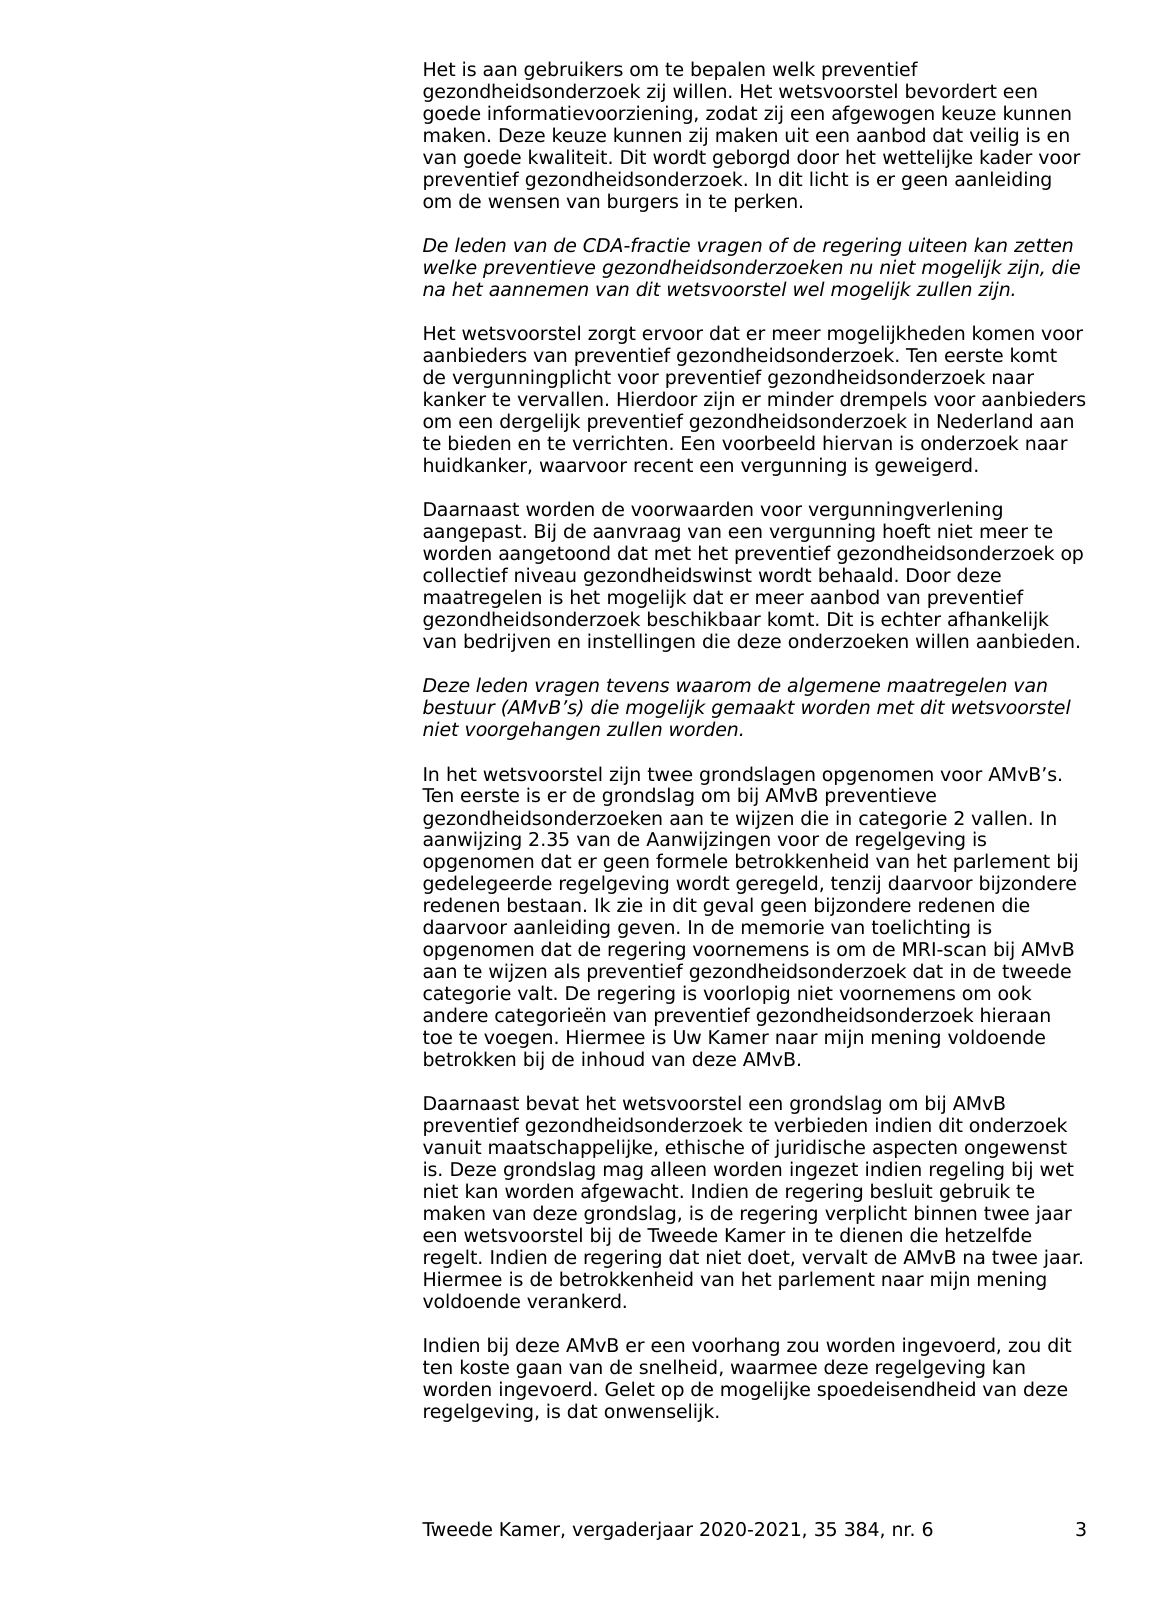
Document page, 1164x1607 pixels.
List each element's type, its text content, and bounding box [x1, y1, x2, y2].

text Daarnaast bevat het wetsvoorstel een grondslag om bij AMvB preventief gezondheidsonderzoek te verbieden indien dit onderzoek vanuit maatschappelijke, ethische of juridische aspecten ongewenst is. Deze grondslag mag alleen worden ingezet indien regeling bij wet niet kan worden afgewacht. Indien de regering besluit gebruik te maken van deze grondslag, is de regering verplicht binnen twee jaar een wetsvoorstel bij de Tweede Kamer in te dienen die hetzelfde regelt. Indien de regering dat niet doet, vervalt de AMvB na twee jaar. Hiermee is de betrokkenheid van het parlement naar mijn mening voldoende verankerd. [422, 1093, 1087, 1313]
text De leden van de CDA-fractie vragen of de regering uiteen kan zetten welke preventieve gezondheidsonderzoeken nu niet mogelijk zijn, die na het aannemen van dit wetsvoorstel wel mogelijk zullen zijn. [422, 235, 1087, 301]
text Deze leden vragen tevens waarom de algemene maatregelen van bestuur (AMvB’s) die mogelijk gemaakt worden met dit wetsvoorstel niet voorgehangen zullen worden. [422, 675, 1087, 741]
text Het wetsvoorstel zorgt ervoor dat er meer mogelijkheden komen voor aanbieders van preventief gezondheidsonderzoek. Ten eerste komt de vergunningplicht voor preventief gezondheidsonderzoek naar kanker te vervallen. Hierdoor zijn er minder drempels voor aanbieders om een dergelijk preventief gezondheidsonderzoek in Nederland aan te bieden en te verrichten. Een voorbeeld hiervan is onderzoek naar huidkanker, waarvoor recent een vergunning is geweigerd. [422, 323, 1087, 477]
text In het wetsvoorstel zijn twee grondslagen opgenomen voor AMvB’s. Ten eerste is er de grondslag om bij AMvB preventieve gezondheidsonderzoeken aan te wijzen die in categorie 2 vallen. In aanwijzing 2.35 van de Aanwijzingen voor de regelgeving is opgenomen dat er geen formele betrokkenheid van het parlement bij gedelegeerde regelgeving wordt geregeld, tenzij daarvoor bijzondere redenen bestaan. Ik zie in dit geval geen bijzondere redenen die daarvoor aanleiding geven. In de memorie van toelichting is opgenomen dat de regering voornemens is om de MRI-scan bij AMvB aan te wijzen als preventief gezondheidsonderzoek dat in de tweede categorie valt. De regering is voorlopig niet voornemens om ook andere categorieën van preventief gezondheidsonderzoek hieraan toe te voegen. Hiermee is Uw Kamer naar mijn mening voldoende betrokken bij de inhoud van deze AMvB. [422, 763, 1087, 1071]
text Daarnaast worden de voorwaarden voor vergunningverlening aangepast. Bij de aanvraag van een vergunning hoeft niet meer te worden aangetoond dat met het preventief gezondheidsonderzoek op collectief niveau gezondheidswinst wordt behaald. Door deze maatregelen is het mogelijk dat er meer aanbod van preventief gezondheidsonderzoek beschikbaar komt. Dit is echter afhankelijk van bedrijven en instellingen die deze onderzoeken willen aanbieden. [422, 499, 1087, 653]
text Het is aan gebruikers om te bepalen welk preventief gezondheidsonderzoek zij willen. Het wetsvoorstel bevordert een goede informatievoorziening, zodat zij een afgewogen keuze kunnen maken. Deze keuze kunnen zij maken uit een aanbod dat veilig is en van goede kwaliteit. Dit wordt geborgd door het wettelijke kader voor preventief gezondheidsonderzoek. In dit licht is er geen aanleiding om de wensen van burgers in te perken. [422, 59, 1087, 213]
text Indien bij deze AMvB er een voorhang zou worden ingevoerd, zou dit ten koste gaan van de snelheid, waarmee deze regelgeving kan worden ingevoerd. Gelet op de mogelijke spoedeisendheid van deze regelgeving, is dat onwenselijk. [422, 1335, 1087, 1423]
